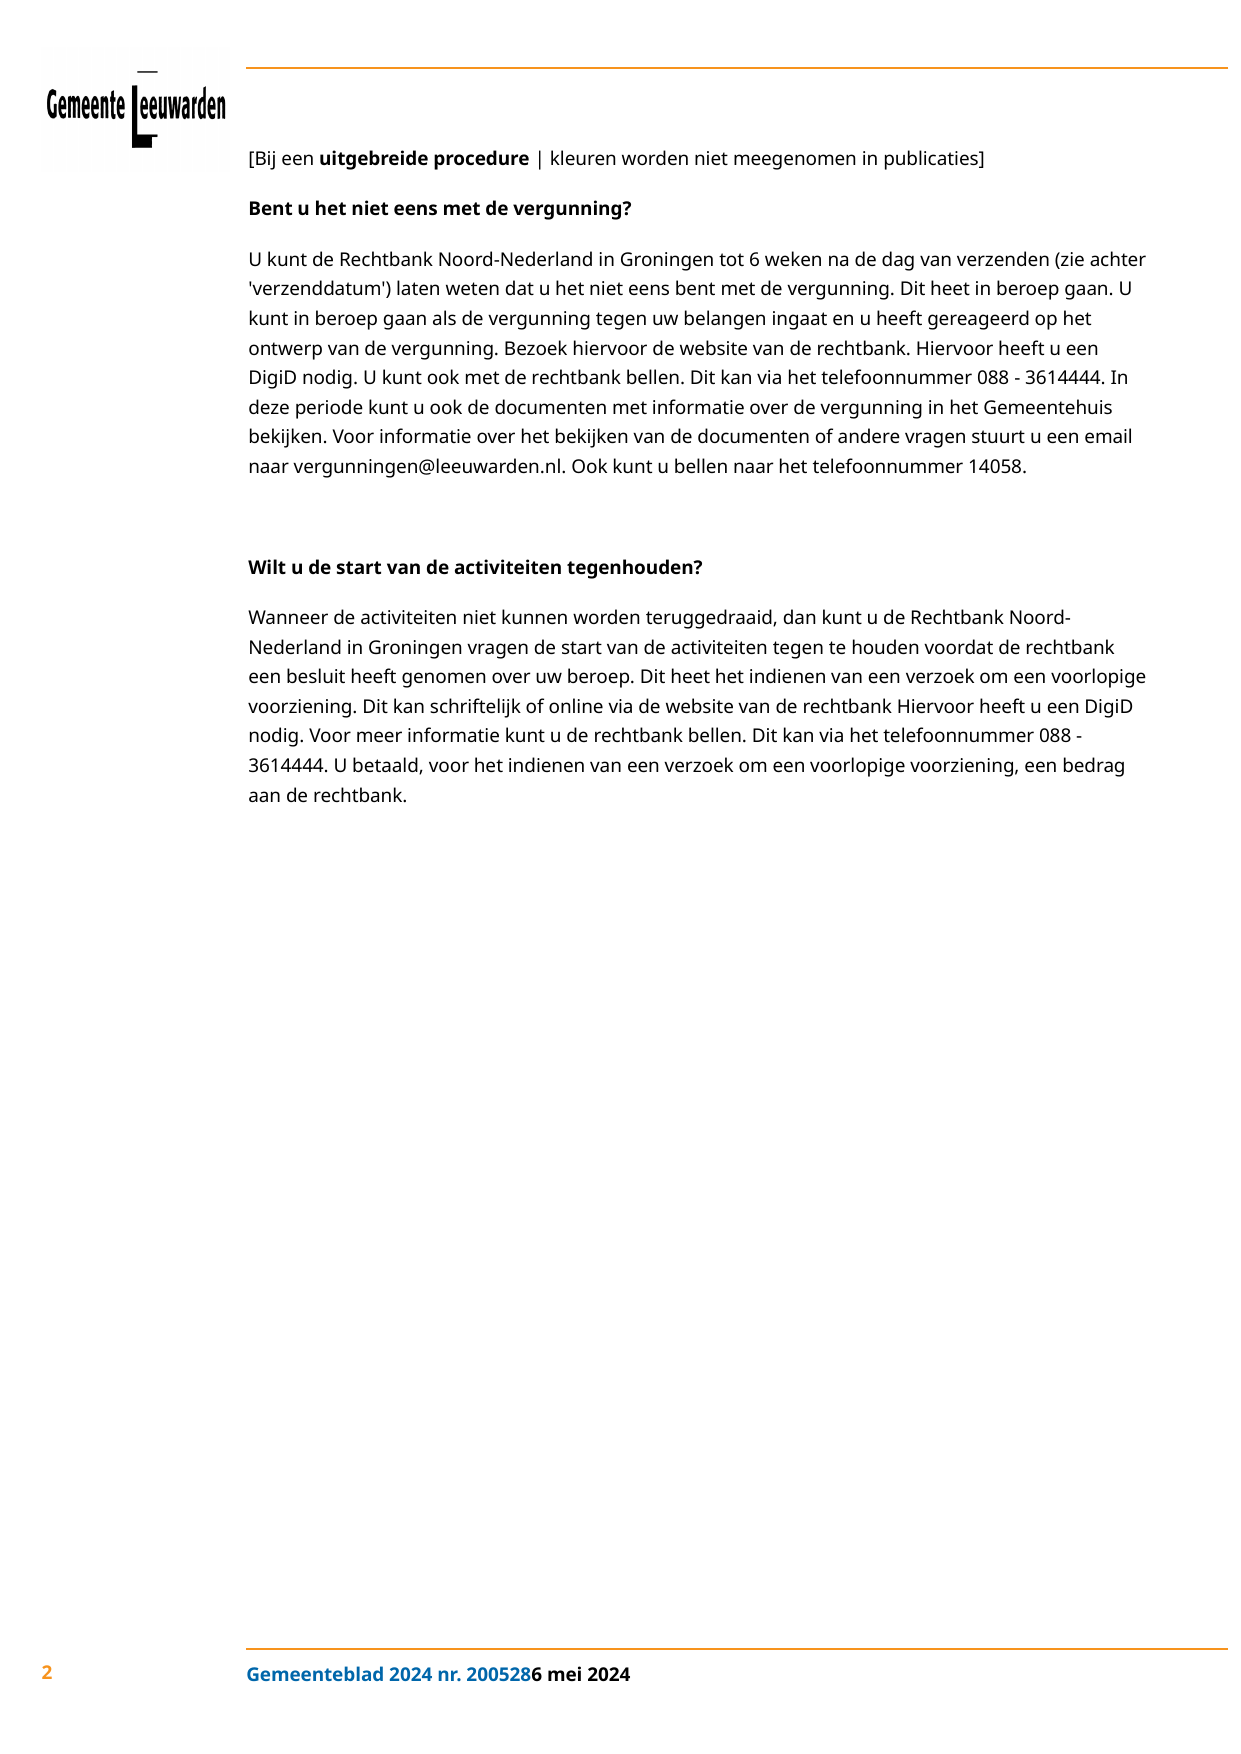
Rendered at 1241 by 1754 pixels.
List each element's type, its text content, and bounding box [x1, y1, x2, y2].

text Wanneer de activiteiten niet kunnen worden teruggedraaid, dan kunt u de Rechtbank Noord-Nederland in Groningen vragen de start van de activiteiten tegen te houden voordat de rechtbank een besluit heeft genomen over uw beroep. Dit heet het indienen van een verzoek om een voorlopige voorziening. Dit kan schriftelijk of online via de website van de rechtbank Hiervoor heeft u een DigiD nodig. Voor meer informatie kunt u de rechtbank bellen. Dit kan via het telefoonnummer 088 - 3614444. U betaald, voor het indienen van een verzoek om een voorlopige voorziening, een bedrag aan de rechtbank. [248, 604, 1152, 808]
picture [41, 47, 231, 172]
text U kunt de Rechtbank Noord-Nederland in Groningen tot 6 weken na de dag van verzenden (zie achter 'verzenddatum') laten weten dat u het niet eens bent met de vergunning. Dit heet in beroep gaan. U kunt in beroep gaan als de vergunning tegen uw belangen ingaat en u heeft gereageerd op het ontwerp van de vergunning. Bezoek hiervoor de website van de rechtbank. Hiervoor heeft u een DigiD nodig. U kunt ook met de rechtbank bellen. Dit kan via het telefoonnummer 088 - 3614444. In deze periode kunt u ook de documenten met informatie over de vergunning in het Gemeentehuis bekijken. Voor informatie over het bekijken van de documenten of andere vragen stuurt u een email naar vergunningen@leeuwarden.nl. Ook kunt u bellen naar het telefoonnummer 14058. [248, 246, 1152, 479]
text [Bij een uitgebreide procedure | kleuren worden niet meegenomen in publicaties] [248, 145, 1152, 171]
text Wilt u de start van de activiteiten tegenhouden? [248, 554, 1152, 580]
text Bent u het niet eens met de vergunning? [248, 196, 1152, 221]
